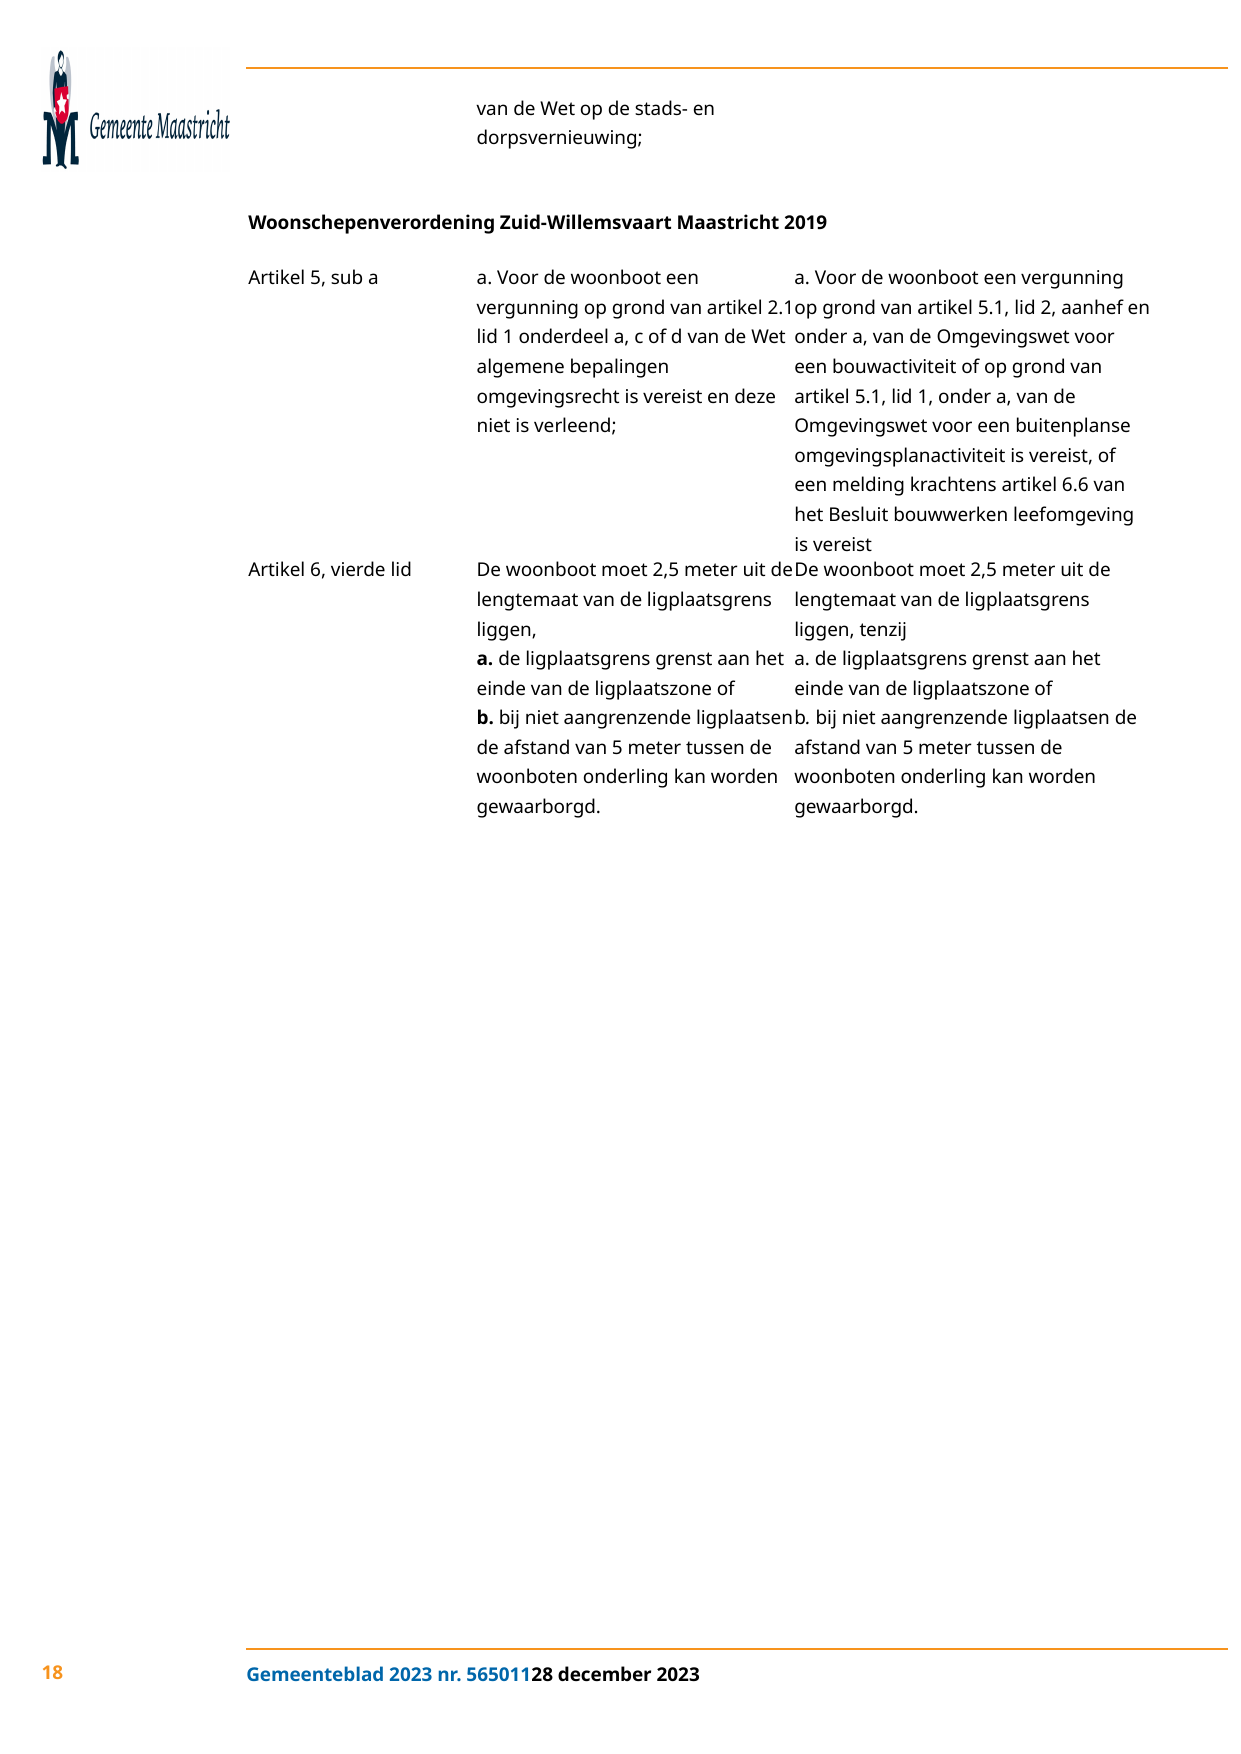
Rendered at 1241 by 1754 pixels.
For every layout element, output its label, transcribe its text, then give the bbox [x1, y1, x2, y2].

table_cell Artikel 5, sub a [248, 265, 476, 557]
table_cell a. Voor de woonboot een vergunning op grond van artikel 2.1 lid 1 onderdeel a, c of d van de Wet algemene bepalingen omgevingsrecht is vereist en deze niet is verleend; [476, 265, 794, 557]
table_cell [248, 95, 476, 180]
table_cell van de Wet op de stads- en dorpsvernieuwing; [476, 95, 794, 180]
table_cell De woonboot moet 2,5 meter uit de lengtemaat van de ligplaatsgrens liggen, tenzij a. de ligplaatsgrens grenst aan het einde van de ligplaatszone of b. bij niet aangrenzende ligplaatsen de afstand van 5 meter tussen de woonboten onderling kan worden gewaarborgd. [794, 557, 1152, 819]
table_cell De woonboot moet 2,5 meter uit de lengtemaat van de ligplaatsgrens liggen, a. de ligplaatsgrens grenst aan het einde van de ligplaatszone of b. bij niet aangrenzende ligplaatsen de afstand van 5 meter tussen de woonboten onderling kan worden gewaarborgd. [476, 557, 794, 819]
table_cell Artikel 6, vierde lid [248, 557, 476, 819]
table_cell [794, 95, 1152, 180]
table_cell a. Voor de woonboot een vergunning op grond van artikel 5.1, lid 2, aanhef en onder a, van de Omgevingswet voor een bouwactiviteit of op grond van artikel 5.1, lid 1, onder a, van de Omgevingswet voor een buitenplanse omgevingsplanactiviteit is vereist, of een melding krachtens artikel 6.6 van het Besluit bouwwerken leefomgeving is vereist [794, 265, 1152, 557]
picture [41, 47, 231, 172]
table_cell Woonschepenverordening Zuid-Willemsvaart Maastricht 2019 [248, 180, 1152, 264]
